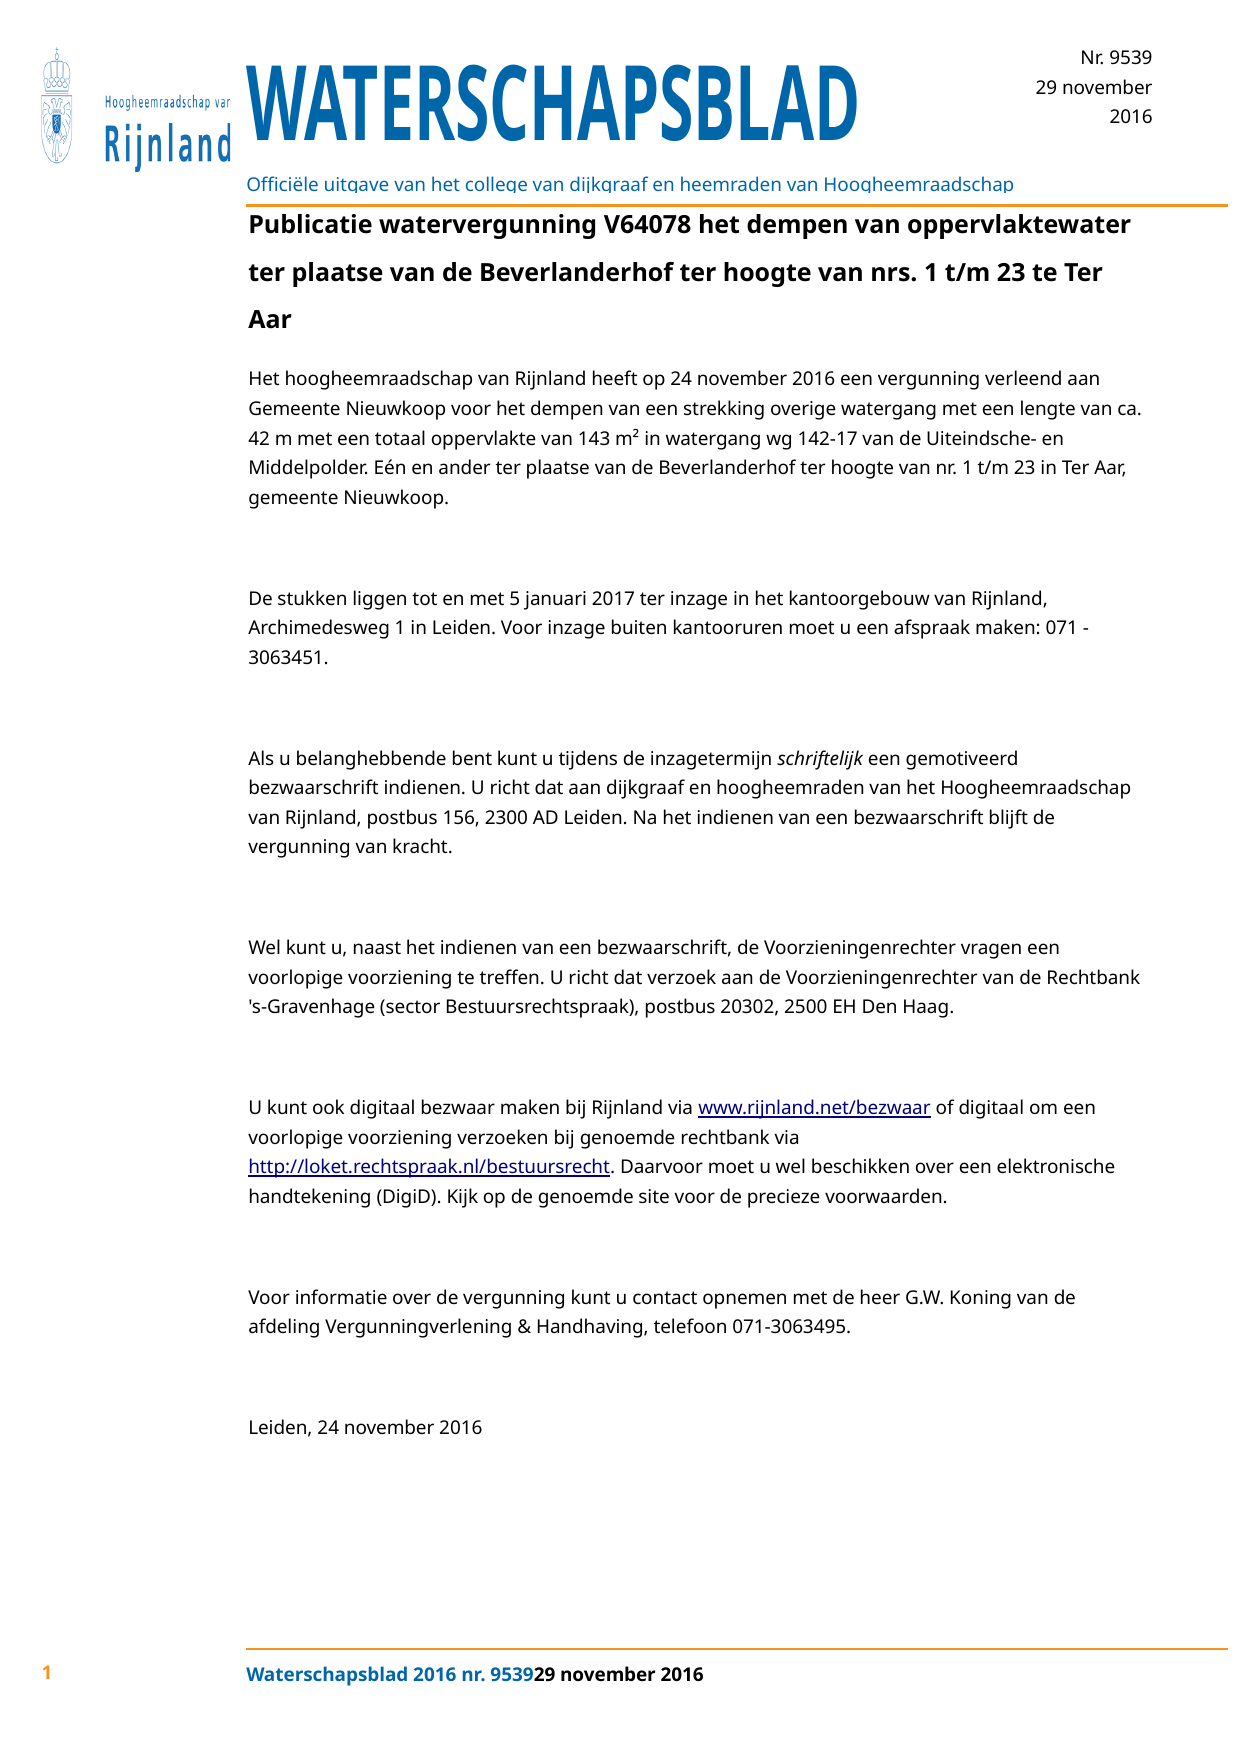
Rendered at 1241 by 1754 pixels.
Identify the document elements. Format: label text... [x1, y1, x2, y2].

text Publicatie watervergunning V64078 het dempen van oppervlaktewater ter plaatse van de Beverlanderhof ter hoogte van nrs. 1 t/m 23 te Ter Aar [248, 207, 1152, 336]
text De stukken liggen tot en met 5 januari 2017 ter inzage in het kantoorgebouw van Rijnland, Archimedesweg 1 in Leiden. Voor inzage buiten kantooruren moet u een afspraak maken: 071 - 3063451. [248, 585, 1152, 669]
text Voor informatie over de vergunning kunt u contact opnemen met de heer G.W. Koning van de afdeling Vergunningverlening & Handhaving, telefoon 071-3063495. [248, 1284, 1152, 1339]
text Als u belanghebbende bent kunt u tijdens de inzagetermijn schriftelijk een gemotiveerd bezwaarschrift indienen. U richt dat aan dijkgraaf en hoogheemraden van het Hoogheemraadschap van Rijnland, postbus 156, 2300 AD Leiden. Na het indienen van een bezwaarschrift blijft de vergunning van kracht. [248, 745, 1152, 859]
picture [41, 47, 231, 172]
text Leiden, 24 november 2016 [248, 1414, 1152, 1440]
text U kunt ook digitaal bezwaar maken bij Rijnland via www.rijnland.net/bezwaar of digitaal om een voorlopige voorziening verzoeken bij genoemde rechtbank via http://loket.rechtspraak.nl/bestuursrecht. Daarvoor moet u wel beschikken over een elektronische handtekening (DigiD). Kijk op de genoemde site voor de precieze voorwaarden. [248, 1094, 1152, 1209]
text Wel kunt u, naast het indienen van een bezwaarschrift, de Voorzieningenrechter vragen een voorlopige voorziening te treffen. U richt dat verzoek aan de Voorzieningenrechter van de Rechtbank 's-Gravenhage (sector Bestuursrechtspraak), postbus 20302, 2500 EH Den Haag. [248, 934, 1152, 1019]
text Het hoogheemraadschap van Rijnland heeft op 24 november 2016 een vergunning verleend aan Gemeente Nieuwkoop voor het dempen van een strekking overige watergang met een lengte van ca. 42 m met een totaal oppervlakte van 143 m² in watergang wg 142-17 van de Uiteindsche- en Middelpolder. Eén en ander ter plaatse van de Beverlanderhof ter hoogte van nr. 1 t/m 23 in Ter Aar, gemeente Nieuwkoop. [248, 366, 1152, 509]
